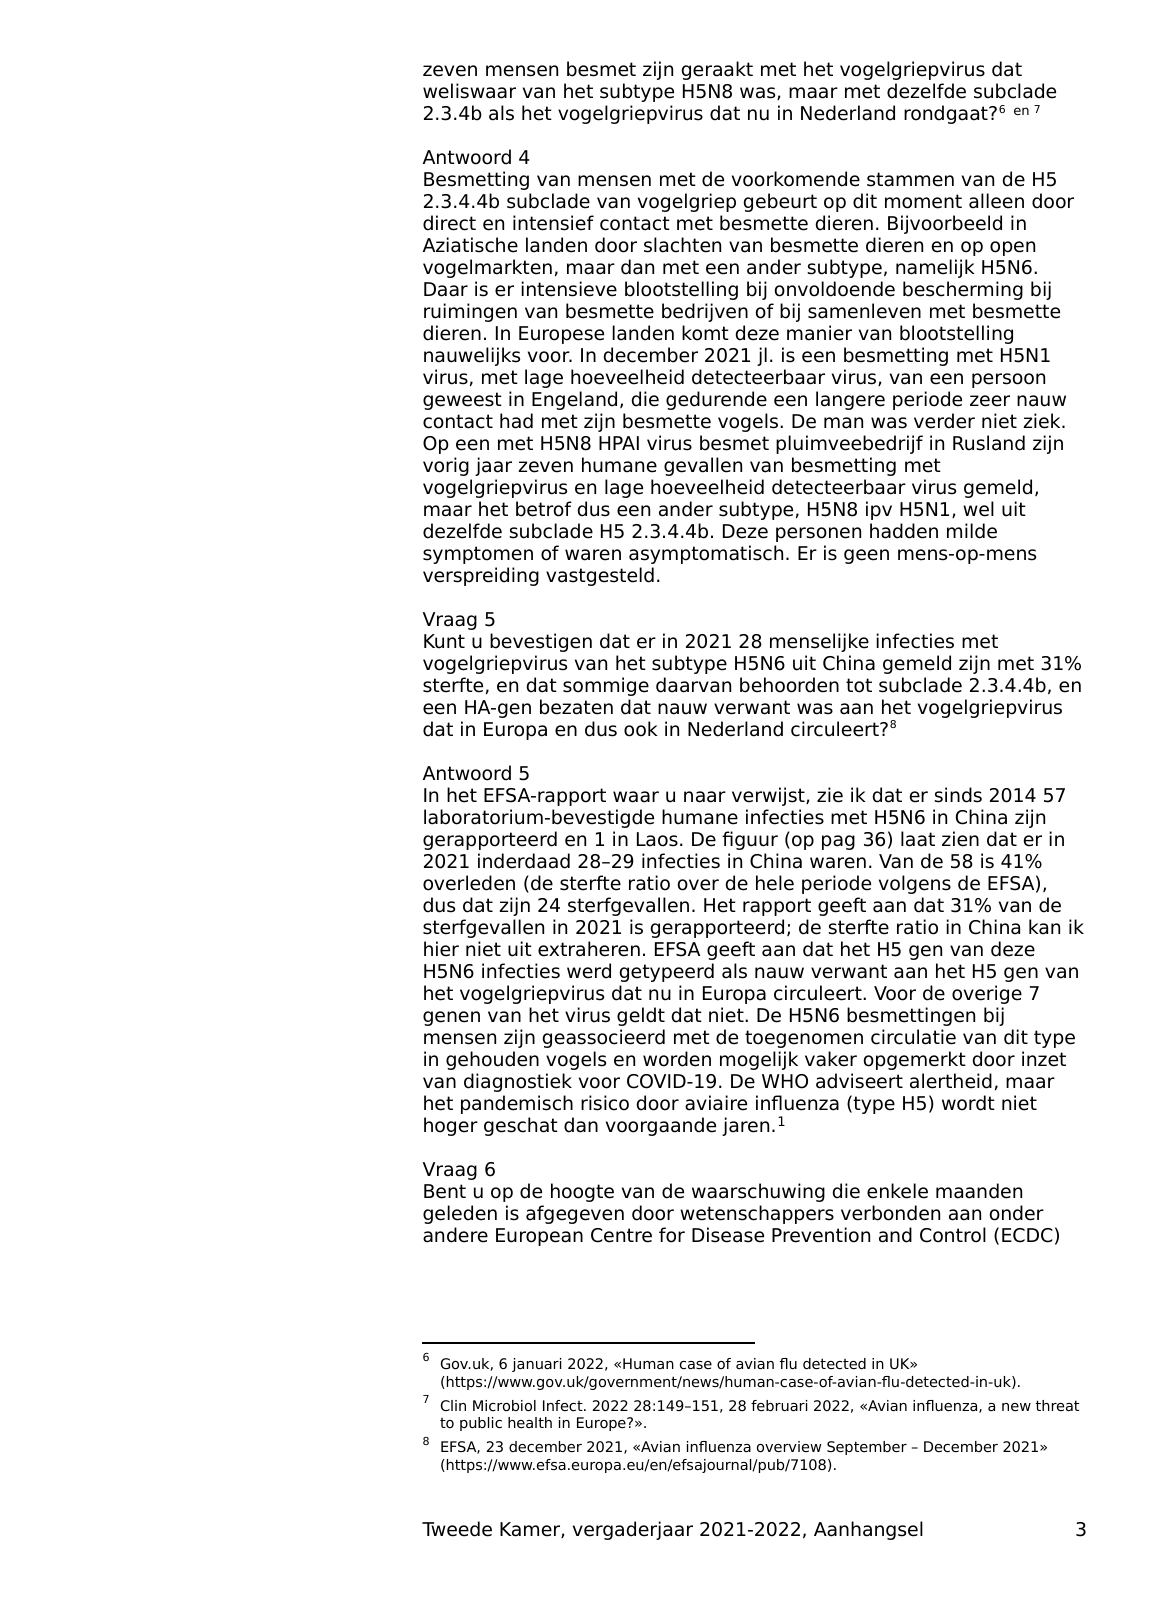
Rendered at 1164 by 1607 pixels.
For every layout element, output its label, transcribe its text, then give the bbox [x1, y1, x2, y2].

text Besmetting van mensen met de voorkomende stammen van de H5 2.3.4.4b subclade van vogelgriep gebeurt op dit moment alleen door direct en intensief contact met besmette dieren. Bijvoorbeeld in Aziatische landen door slachten van besmette dieren en op open vogelmarkten, maar dan met een ander subtype, namelijk H5N6. Daar is er intensieve blootstelling bij onvoldoende bescherming bij ruimingen van besmette bedrijven of bij samenleven met besmette dieren. In Europese landen komt deze manier van blootstelling nauwelijks voor. In december 2021 jl. is een besmetting met H5N1 virus, met lage hoeveelheid detecteerbaar virus, van een persoon geweest in Engeland, die gedurende een langere periode zeer nauw contact had met zijn besmette vogels. De man was verder niet ziek. Op een met H5N8 HPAI virus besmet pluimveebedrijf in Rusland zijn vorig jaar zeven humane gevallen van besmetting met vogelgriepvirus en lage hoeveelheid detecteerbaar virus gemeld, maar het betrof dus een ander subtype, H5N8 ipv H5N1, wel uit dezelfde subclade H5 2.3.4.4b. Deze personen hadden milde symptomen of waren asymptomatisch. Er is geen mens-op-mens verspreiding vastgesteld. [422, 169, 1087, 587]
text Antwoord 5 [422, 763, 1087, 785]
text Antwoord 4 [422, 147, 1087, 169]
text zeven mensen besmet zijn geraakt met het vogelgriepvirus dat weliswaar van het subtype H5N8 was, maar met dezelfde subclade 2.3.4b als het vogelgriepvirus dat nu in Nederland rondgaat? en [422, 59, 1087, 125]
text Bent u op de hoogte van de waarschuwing die enkele maanden geleden is afgegeven door wetenschappers verbonden aan onder andere European Centre for Disease Prevention and Control (ECDC) [422, 1181, 1087, 1247]
text In het EFSA-rapport waar u naar verwijst, zie ik dat er sinds 2014 57 laboratorium-bevestigde humane infecties met H5N6 in China zijn gerapporteerd en 1 in Laos. De figuur (op pag 36) laat zien dat er in 2021 inderdaad 28–29 infecties in China waren. Van de 58 is 41% overleden (de sterfte ratio over de hele periode volgens de EFSA), dus dat zijn 24 sterfgevallen. Het rapport geeft aan dat 31% van de sterfgevallen in 2021 is gerapporteerd; de sterfte ratio in China kan ik hier niet uit extraheren. EFSA geeft aan dat het H5 gen van deze H5N6 infecties werd getypeerd als nauw verwant aan het H5 gen van het vogelgriepvirus dat nu in Europa circuleert. Voor de overige 7 genen van het virus geldt dat niet. De H5N6 besmettingen bij mensen zijn geassocieerd met de toegenomen circulatie van dit type in gehouden vogels en worden mogelijk vaker opgemerkt door inzet van diagnostiek voor COVID-19. De WHO adviseert alertheid, maar het pandemisch risico door aviaire influenza (type H5) wordt niet hoger geschat dan voorgaande jaren.1 [422, 785, 1087, 1137]
text Kunt u bevestigen dat er in 2021 28 menselijke infecties met vogelgriepvirus van het subtype H5N6 uit China gemeld zijn met 31% sterfte, en dat sommige daarvan behoorden tot subclade 2.3.4.4b, en een HA-gen bezaten dat nauw verwant was aan het vogelgriepvirus dat in Europa en dus ook in Nederland circuleert? [422, 631, 1087, 741]
text Clin Microbiol Infect. 2022 28:149–151, 28 februari 2022, «Avian influenza, a new threat to public health in Europe?». [422, 1393, 1087, 1432]
text Gov.uk, 6 januari 2022, «Human case of avian flu detected in UK» (https://www.gov.uk/government/news/human-case-of-avian-flu-detected-in-uk). [422, 1352, 1087, 1391]
text Vraag 6 [422, 1159, 1087, 1181]
text EFSA, 23 december 2021, «Avian influenza overview September – December 2021» (https://www.efsa.europa.eu/en/efsajournal/pub/7108). [422, 1435, 1087, 1474]
text Vraag 5 [422, 609, 1087, 631]
